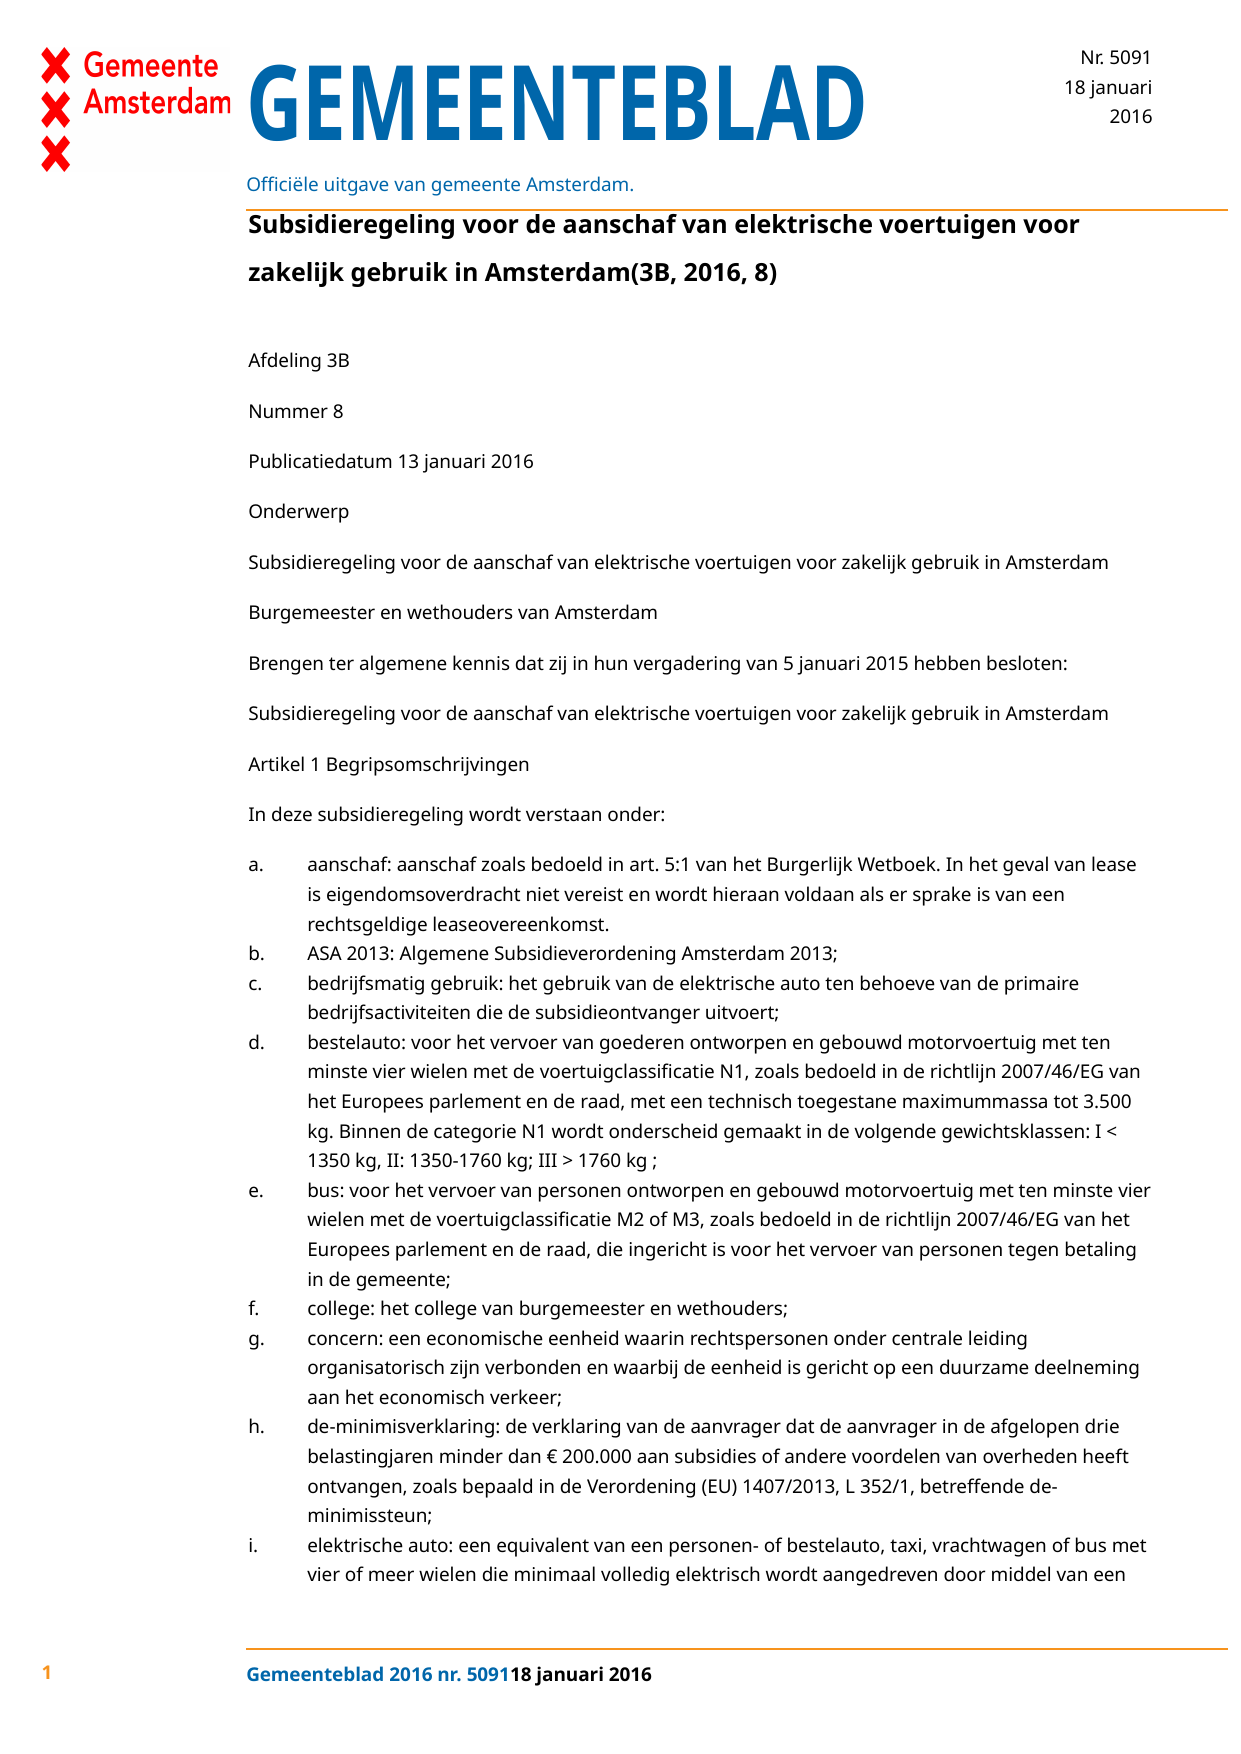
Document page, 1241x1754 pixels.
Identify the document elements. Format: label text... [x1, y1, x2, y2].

text Nummer 8 [248, 398, 1152, 424]
text Publicatiedatum 13 januari 2016 [248, 448, 1152, 474]
list aanschaf: aanschaf zoals bedoeld in art. 5:1 van het Burgerlijk Wetboek. In het geval van lease is eigendomsoverdracht niet vereist en wordt hieraan voldaan als er sprake is van een rechtsgeldige leaseovereenkomst. [248, 852, 1152, 937]
picture [41, 47, 231, 172]
list bedrijfsmatig gebruik: het gebruik van de elektrische auto ten behoeve van de primaire bedrijfsactiviteiten die de subsidieontvanger uitvoert; [248, 970, 1152, 1025]
text Subsidieregeling voor de aanschaf van elektrische voertuigen voor zakelijk gebruik in Amsterdam(3B, 2016, 8) [248, 211, 1152, 288]
list de-minimisverklaring: de verklaring van de aanvrager dat de aanvrager in de afgelopen drie belastingjaren minder dan € 200.000 aan subsidies of andere voordelen van overheden heeft ontvangen, zoals bepaald in de Verordening (EU) 1407/2013, L 352/1, betreffende de-minimissteun; [248, 1414, 1152, 1528]
text Afdeling 3B [248, 347, 1152, 373]
text Artikel 1 Begripsomschrijvingen [248, 751, 1152, 777]
list bus: voor het vervoer van personen ontworpen en gebouwd motorvoertuig met ten minste vier wielen met de voertuigclassificatie M2 of M3, zoals bedoeld in de richtlijn 2007/46/EG van het Europees parlement en de raad, die ingericht is voor het vervoer van personen tegen betaling in de gemeente; [248, 1177, 1152, 1292]
list concern: een economische eenheid waarin rechtspersonen onder centrale leiding organisatorisch zijn verbonden en waarbij de eenheid is gericht op een duurzame deelneming aan het economisch verkeer; [248, 1325, 1152, 1410]
text Onderwerp [248, 499, 1152, 524]
text In deze subsidieregeling wordt verstaan onder: [248, 801, 1152, 827]
list bestelauto: voor het vervoer van goederen ontworpen en gebouwd motorvoertuig met ten minste vier wielen met de voertuigclassificatie N1, zoals bedoeld in de richtlijn 2007/46/EG van het Europees parlement en de raad, met een technisch toegestane maximummassa tot 3.500 kg. Binnen de categorie N1 wordt onderscheid gemaakt in de volgende gewichtsklassen: I < 1350 kg, II: 1350-1760 kg; III > 1760 kg ; [248, 1029, 1152, 1173]
text Subsidieregeling voor de aanschaf van elektrische voertuigen voor zakelijk gebruik in Amsterdam [248, 549, 1152, 575]
text Brengen ter algemene kennis dat zij in hun vergadering van 5 januari 2015 hebben besloten: [248, 650, 1152, 676]
list elektrische auto: een equivalent van een personen- of bestelauto, taxi, vrachtwagen of bus met vier of meer wielen die minimaal volledig elektrisch wordt aangedreven door middel van een [248, 1532, 1152, 1587]
text Subsidieregeling voor de aanschaf van elektrische voertuigen voor zakelijk gebruik in Amsterdam [248, 700, 1152, 726]
list ASA 2013: Algemene Subsidieverordening Amsterdam 2013; [248, 940, 1152, 966]
list college: het college van burgemeester en wethouders; [248, 1295, 1152, 1321]
text Burgemeester en wethouders van Amsterdam [248, 599, 1152, 625]
